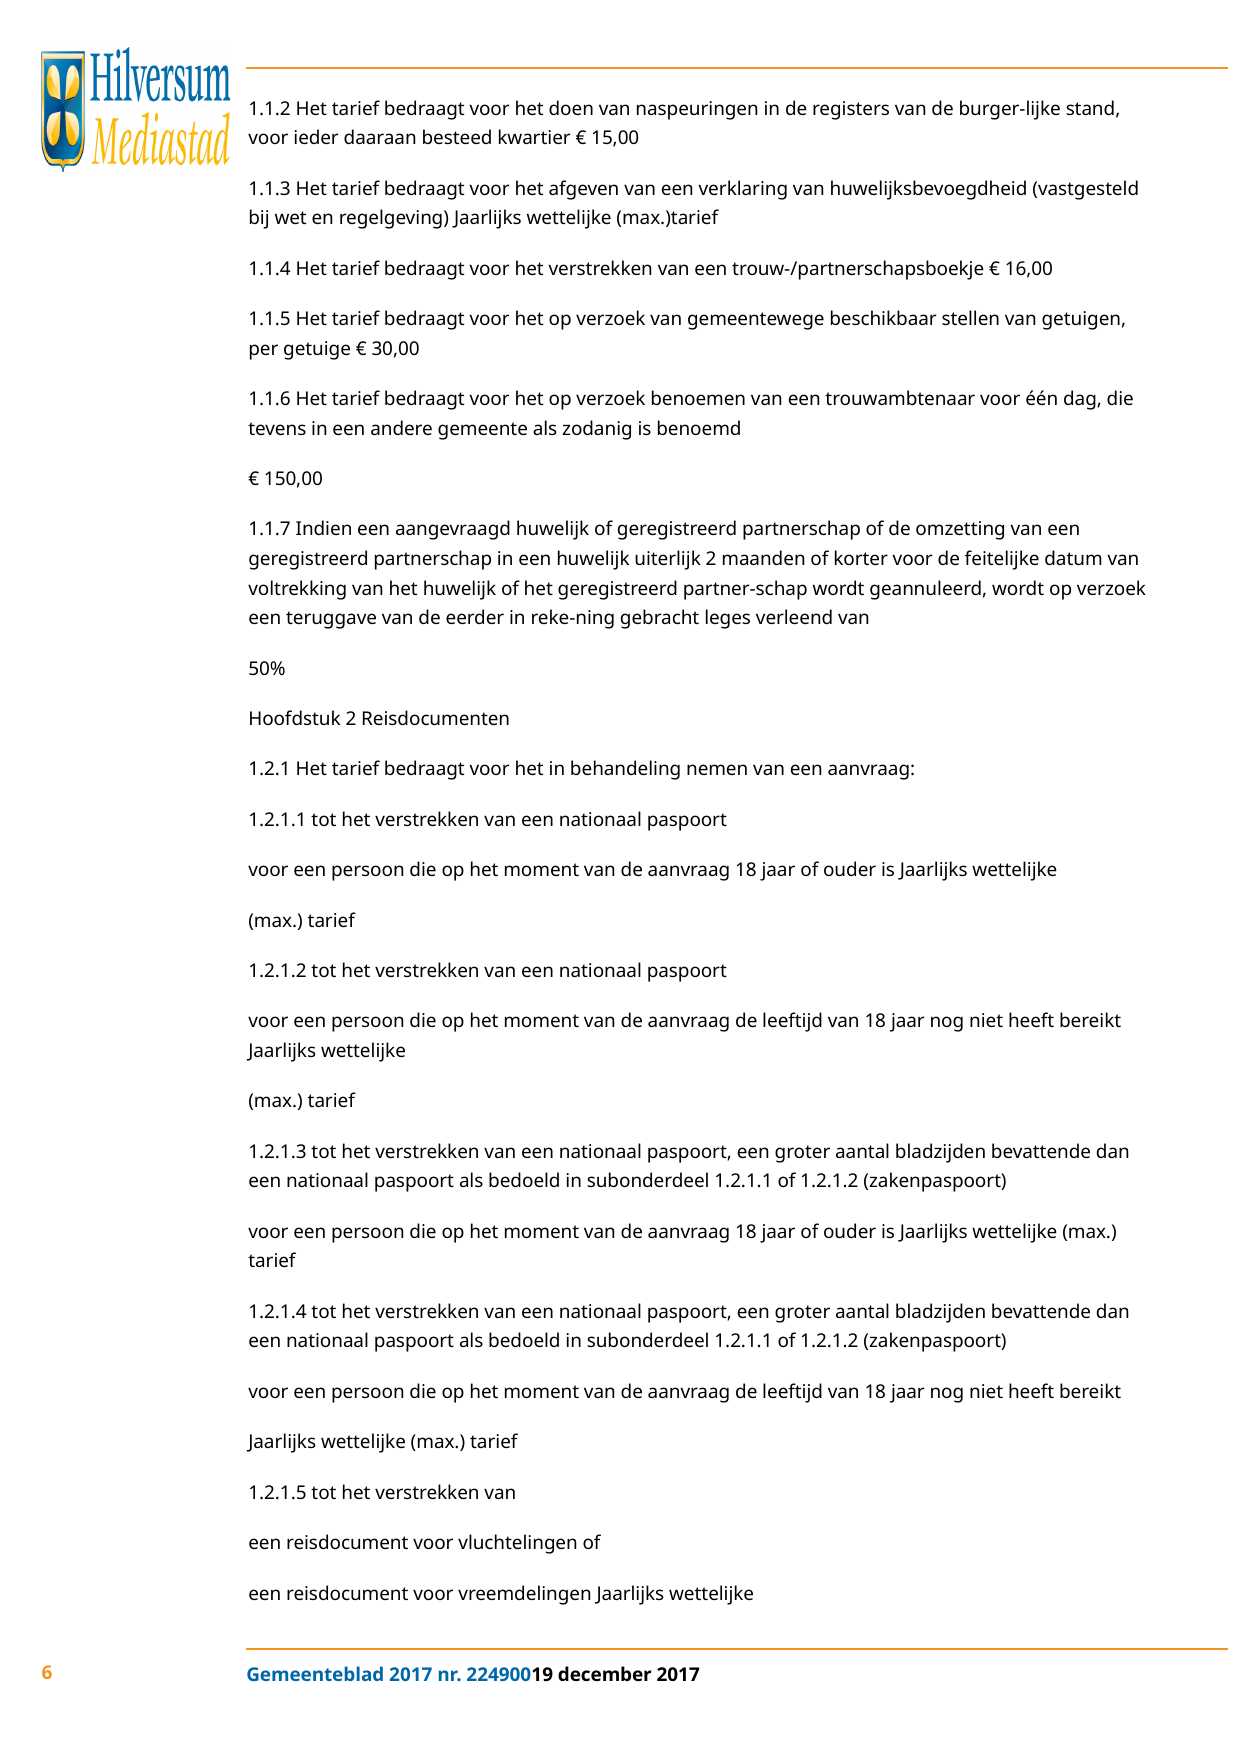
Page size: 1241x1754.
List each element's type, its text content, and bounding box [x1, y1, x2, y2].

text 1.1.6 Het tarief bedraagt voor het op verzoek benoemen van een trouwambtenaar voor één dag, die tevens in een andere gemeente als zodanig is benoemd [248, 385, 1152, 441]
text 1.1.4 Het tarief bedraagt voor het verstrekken van een trouw-/partnerschapsboekje € 16,00 [248, 255, 1152, 281]
text 1.1.7 Indien een aangevraagd huwelijk of geregistreerd partnerschap of de omzetting van een geregistreerd partnerschap in een huwelijk uiterlijk 2 maanden of korter voor de feitelijke datum van voltrekking van het huwelijk of het geregistreerd partner-schap wordt geannuleerd, wordt op verzoek een teruggave van de eerder in reke-ning gebracht leges verleend van [248, 516, 1152, 630]
text een reisdocument voor vreemdelingen Jaarlijks wettelijke [248, 1580, 1152, 1606]
text een reisdocument voor vluchtelingen of [248, 1529, 1152, 1555]
text (max.) tarief [248, 1088, 1152, 1113]
text voor een persoon die op het moment van de aanvraag de leeftijd van 18 jaar nog niet heeft bereikt [248, 1378, 1152, 1404]
text 1.2.1.1 tot het verstrekken van een nationaal paspoort [248, 806, 1152, 832]
text (max.) tarief [248, 907, 1152, 933]
text voor een persoon die op het moment van de aanvraag 18 jaar of ouder is Jaarlijks wettelijke [248, 856, 1152, 882]
text voor een persoon die op het moment van de aanvraag 18 jaar of ouder is Jaarlijks wettelijke (max.) tarief [248, 1218, 1152, 1273]
text 1.2.1.4 tot het verstrekken van een nationaal paspoort, een groter aantal bladzijden bevattende dan een nationaal paspoort als bedoeld in subonderdeel 1.2.1.1 of 1.2.1.2 (zakenpaspoort) [248, 1298, 1152, 1353]
picture [41, 47, 231, 172]
text Jaarlijks wettelijke (max.) tarief [248, 1428, 1152, 1454]
text 1.1.2 Het tarief bedraagt voor het doen van naspeuringen in de registers van de burger-lijke stand, voor ieder daaraan besteed kwartier € 15,00 [248, 95, 1152, 150]
text Hoofdstuk 2 Reisdocumenten [248, 705, 1152, 731]
text € 150,00 [248, 465, 1152, 491]
text 1.2.1 Het tarief bedraagt voor het in behandeling nemen van een aanvraag: [248, 756, 1152, 781]
text 1.2.1.3 tot het verstrekken van een nationaal paspoort, een groter aantal bladzijden bevattende dan een nationaal paspoort als bedoeld in subonderdeel 1.2.1.1 of 1.2.1.2 (zakenpaspoort) [248, 1138, 1152, 1193]
text 1.2.1.2 tot het verstrekken van een nationaal paspoort [248, 957, 1152, 983]
text 50% [248, 655, 1152, 681]
text 1.2.1.5 tot het verstrekken van [248, 1479, 1152, 1505]
text 1.1.3 Het tarief bedraagt voor het afgeven van een verklaring van huwelijksbevoegdheid (vastgesteld bij wet en regelgeving) Jaarlijks wettelijke (max.)tarief [248, 175, 1152, 230]
text voor een persoon die op het moment van de aanvraag de leeftijd van 18 jaar nog niet heeft bereikt Jaarlijks wettelijke [248, 1008, 1152, 1063]
text 1.1.5 Het tarief bedraagt voor het op verzoek van gemeentewege beschikbaar stellen van getuigen, per getuige € 30,00 [248, 305, 1152, 361]
